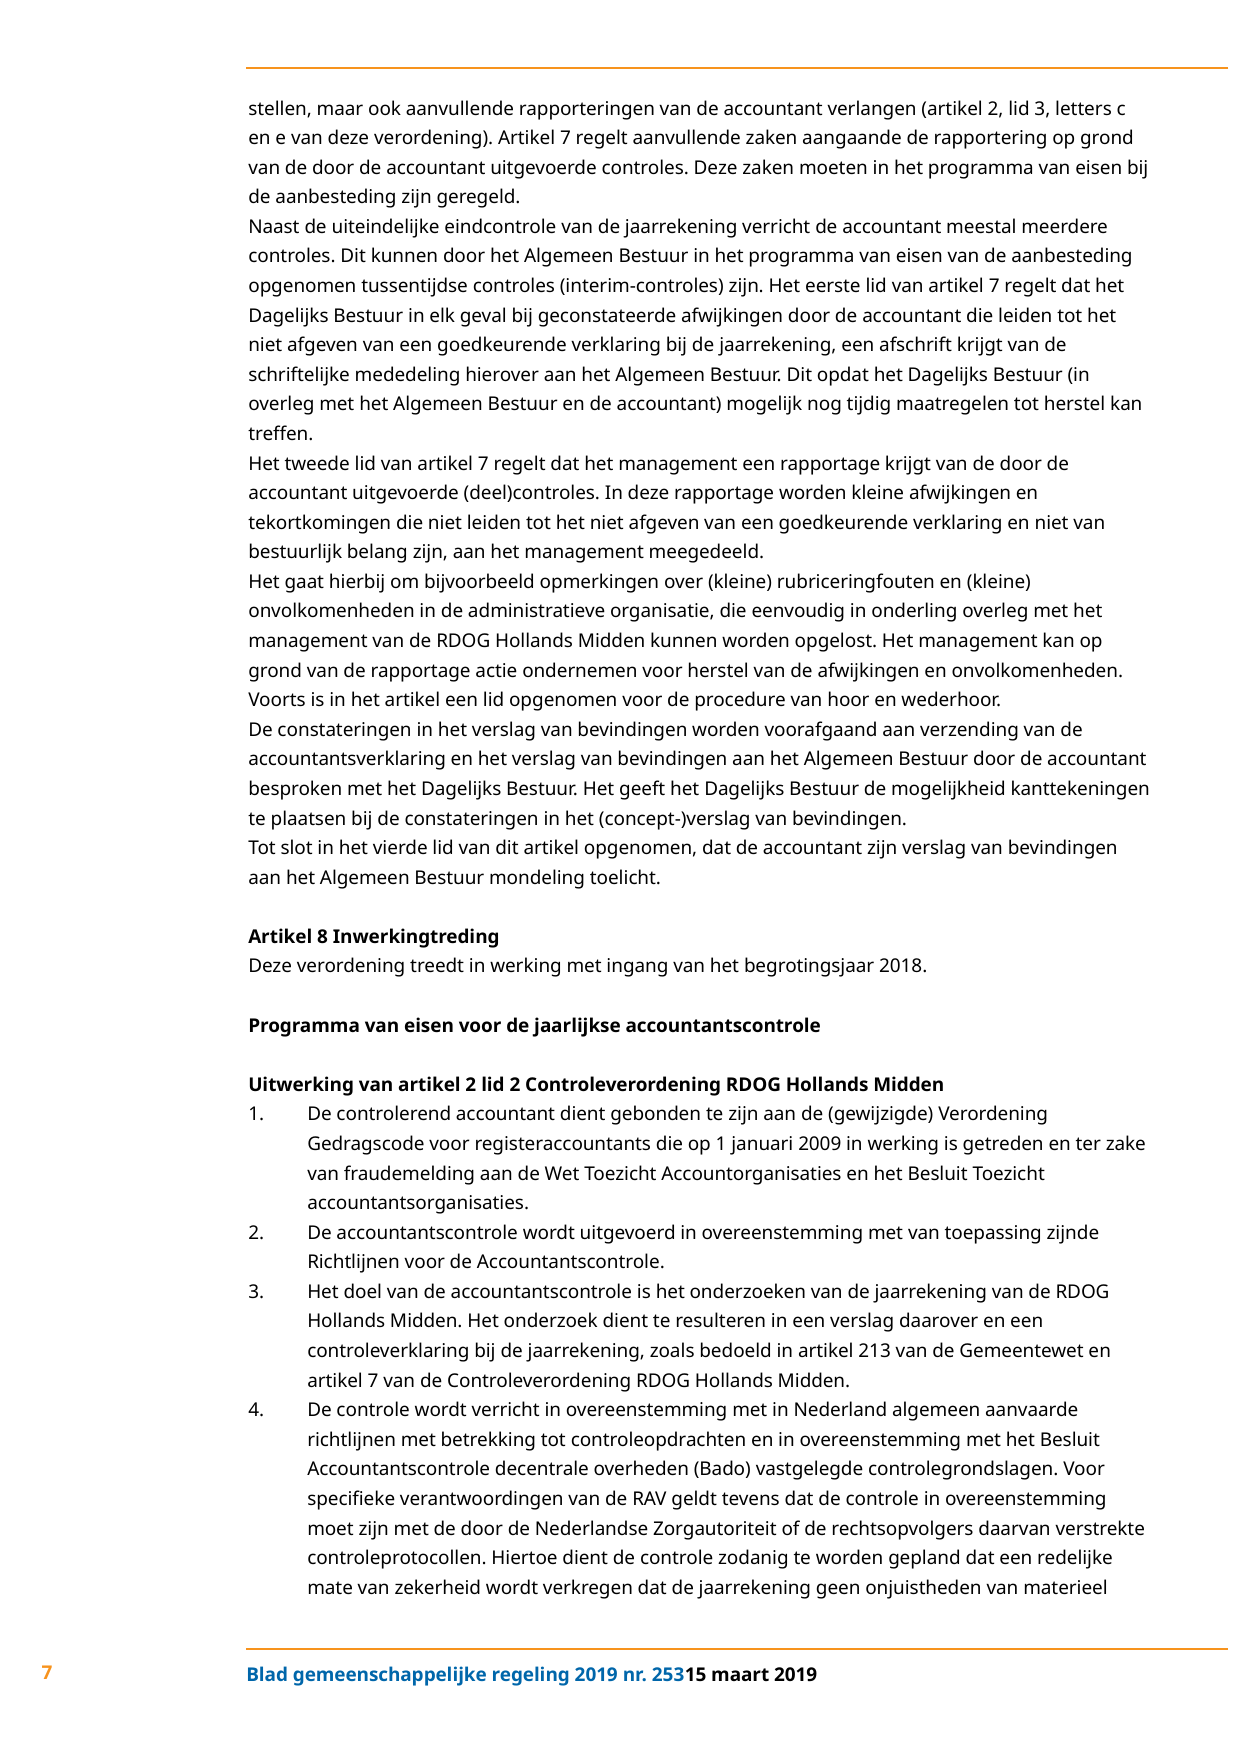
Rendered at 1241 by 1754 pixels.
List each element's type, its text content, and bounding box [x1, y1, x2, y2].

list De controlerend accountant dient gebonden te zijn aan de (gewijzigde) Verordening Gedragscode voor registeraccountants die op 1 januari 2009 in werking is getreden en ter zake van fraudemelding aan de Wet Toezicht Accountorganisaties en het Besluit Toezicht accountantsorganisaties. [248, 1101, 1152, 1215]
text De constateringen in het verslag van bevindingen worden voorafgaand aan verzending van de accountantsverklaring en het verslag van bevindingen aan het Algemeen Bestuur door de accountant besproken met het Dagelijks Bestuur. Het geeft het Dagelijks Bestuur de mogelijkheid kanttekeningen te plaatsen bij de constateringen in het (concept-)verslag van bevindingen. [248, 716, 1152, 831]
list De controle wordt verricht in overeenstemming met in Nederland algemeen aanvaarde richtlijnen met betrekking tot controleopdrachten en in overeenstemming met het Besluit Accountantscontrole decentrale overheden (Bado) vastgelegde controlegrondslagen. Voor specifieke verantwoordingen van de RAV geldt tevens dat de controle in overeenstemming moet zijn met de door de Nederlandse Zorgautoriteit of de rechtsopvolgers daarvan verstrekte controleprotocollen. Hiertoe dient de controle zodanig te worden gepland dat een redelijke mate van zekerheid wordt verkregen dat de jaarrekening geen onjuistheden van materieel [248, 1396, 1152, 1600]
text stellen, maar ook aanvullende rapporteringen van de accountant verlangen (artikel 2, lid 3, letters c en e van deze verordening). Artikel 7 regelt aanvullende zaken aangaande de rapportering op grond van de door de accountant uitgevoerde controles. Deze zaken moeten in het programma van eisen bij de aanbesteding zijn geregeld. [248, 95, 1152, 209]
text Voorts is in het artikel een lid opgenomen voor de procedure van hoor en wederhoor. [248, 686, 1152, 712]
text Uitwerking van artikel 2 lid 2 Controleverordening RDOG Hollands Midden [248, 1071, 1152, 1097]
text Programma van eisen voor de jaarlijkse accountantscontrole [248, 1012, 1152, 1038]
text Deze verordening treedt in werking met ingang van het begrotingsjaar 2018. [248, 953, 1152, 978]
text Het gaat hierbij om bijvoorbeeld opmerkingen over (kleine) rubriceringfouten en (kleine) onvolkomenheden in de administratieve organisatie, die eenvoudig in onderling overleg met het management van de RDOG Hollands Midden kunnen worden opgelost. Het management kan op grond van de rapportage actie ondernemen voor herstel van de afwijkingen en onvolkomenheden. [248, 568, 1152, 683]
picture [41, 47, 231, 172]
text Tot slot in het vierde lid van dit artikel opgenomen, dat de accountant zijn verslag van bevindingen aan het Algemeen Bestuur mondeling toelicht. [248, 834, 1152, 890]
text Artikel 8 Inwerkingtreding [248, 923, 1152, 949]
list De accountantscontrole wordt uitgevoerd in overeenstemming met van toepassing zijnde Richtlijnen voor de Accountantscontrole. [248, 1219, 1152, 1274]
text Het tweede lid van artikel 7 regelt dat het management een rapportage krijgt van de door de accountant uitgevoerde (deel)controles. In deze rapportage worden kleine afwijkingen en tekortkomingen die niet leiden tot het niet afgeven van een goedkeurende verklaring en niet van bestuurlijk belang zijn, aan het management meegedeeld. [248, 450, 1152, 564]
list Het doel van de accountantscontrole is het onderzoeken van de jaarrekening van de RDOG Hollands Midden. Het onderzoek dient te resulteren in een verslag daarover en een controleverklaring bij de jaarrekening, zoals bedoeld in artikel 213 van de Gemeentewet en artikel 7 van de Controleverordening RDOG Hollands Midden. [248, 1278, 1152, 1393]
text Naast de uiteindelijke eindcontrole van de jaarrekening verricht de accountant meestal meerdere controles. Dit kunnen door het Algemeen Bestuur in het programma van eisen van de aanbesteding opgenomen tussentijdse controles (interim-controles) zijn. Het eerste lid van artikel 7 regelt dat het Dagelijks Bestuur in elk geval bij geconstateerde afwijkingen door de accountant die leiden tot het niet afgeven van een goedkeurende verklaring bij de jaarrekening, een afschrift krijgt van de schriftelijke mededeling hierover aan het Algemeen Bestuur. Dit opdat het Dagelijks Bestuur (in overleg met het Algemeen Bestuur en de accountant) mogelijk nog tijdig maatregelen tot herstel kan treffen. [248, 213, 1152, 446]
